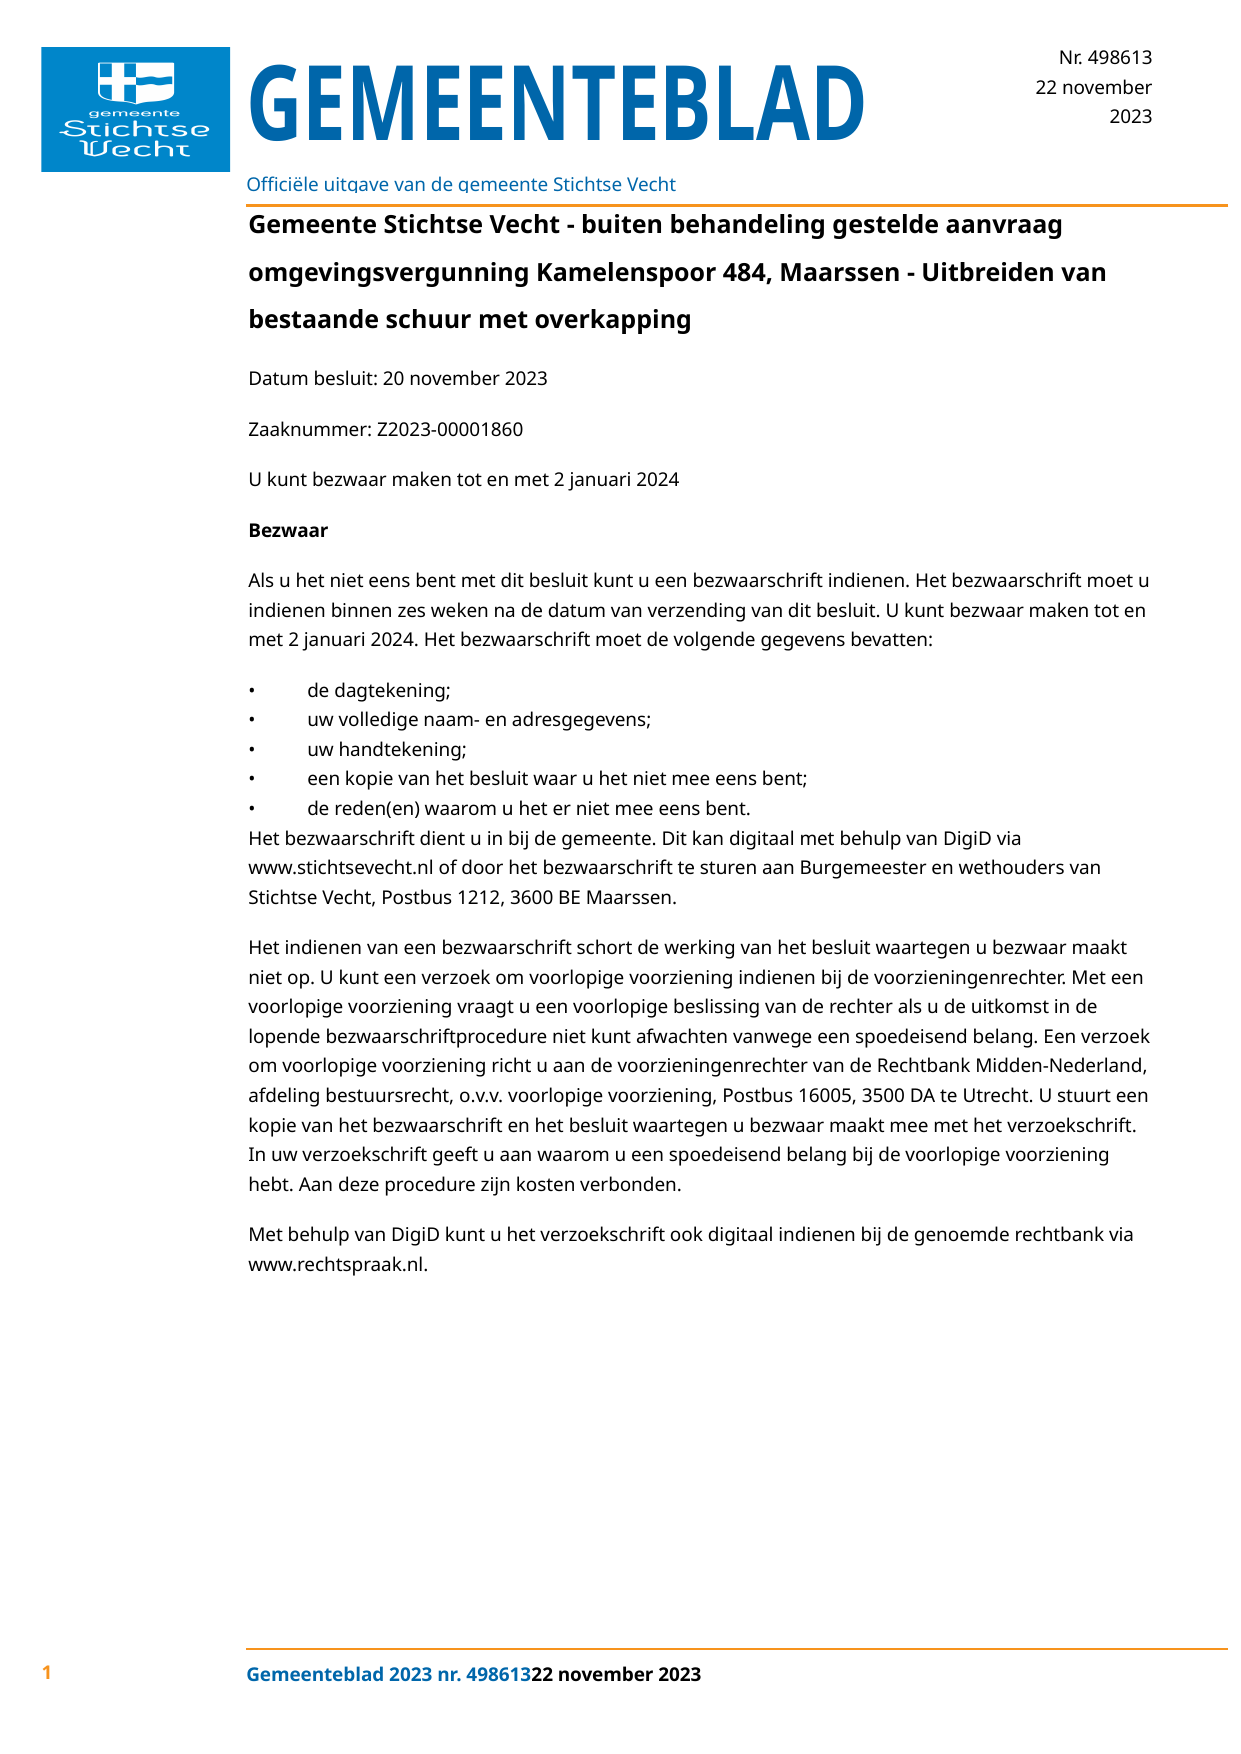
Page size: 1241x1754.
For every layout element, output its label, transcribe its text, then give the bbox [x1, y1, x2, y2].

picture [137, 63, 174, 103]
text Het indienen van een bezwaarschrift schort de werking van het besluit waartegen u bezwaar maakt niet op. U kunt een verzoek om voorlopige voorziening indienen bij de voorzieningenrechter. Met een voorlopige voorziening vraagt u een voorlopige beslissing van de rechter als u de uitkomst in de lopende bezwaarschriftprocedure niet kunt afwachten vanwege een spoedeisend belang. Een verzoek om voorlopige voorziening richt u aan de voorzieningenrechter van de Rechtbank Midden-Nederland, afdeling bestuursrecht, o.v.v. voorlopige voorziening, Postbus 16005, 3500 DA te Utrecht. U stuurt een kopie van het bezwaarschrift en het besluit waartegen u bezwaar maakt mee met het verzoekschrift. In uw verzoekschrift geeft u aan waarom u een spoedeisend belang bij de voorlopige voorziening hebt. Aan deze procedure zijn kosten verbonden. [248, 934, 1152, 1197]
picture [99, 63, 135, 101]
list uw volledige naam- en adresgegevens; [248, 706, 1152, 732]
text Zaaknummer: Z2023-00001860 [248, 416, 1152, 442]
text Gemeente Stichtse Vecht - buiten behandeling gestelde aanvraag omgevingsvergunning Kamelenspoor 484, Maarssen - Uitbreiden van bestaande schuur met overkapping [248, 207, 1152, 336]
list de dagtekening; [248, 677, 1152, 702]
text Het bezwaarschrift dient u in bij de gemeente. Dit kan digitaal met behulp van DigiD via www.stichtsevecht.nl of door het bezwaarschrift te sturen aan Burgemeester en wethouders van Stichtse Vecht, Postbus 1212, 3600 BE Maarssen. [248, 825, 1152, 909]
list uw handtekening; [248, 736, 1152, 762]
text Als u het niet eens bent met dit besluit kunt u een bezwaarschrift indienen. Het bezwaarschrift moet u indienen binnen zes weken na de datum van verzending van dit besluit. U kunt bezwaar maken tot en met 2 januari 2024. Het bezwaarschrift moet de volgende gegevens bevatten: [248, 567, 1152, 652]
text Met behulp van DigiD kunt u het verzoekschrift ook digitaal indienen bij de genoemde rechtbank via www.rechtspraak.nl. [248, 1221, 1152, 1277]
list een kopie van het besluit waar u het niet mee eens bent; [248, 766, 1152, 791]
list de reden(en) waarom u het er niet mee eens bent. [248, 795, 1152, 821]
text U kunt bezwaar maken tot en met 2 januari 2024 [248, 466, 1152, 492]
text Bezwaar [248, 517, 1152, 542]
text Datum besluit: 20 november 2023 [248, 366, 1152, 391]
